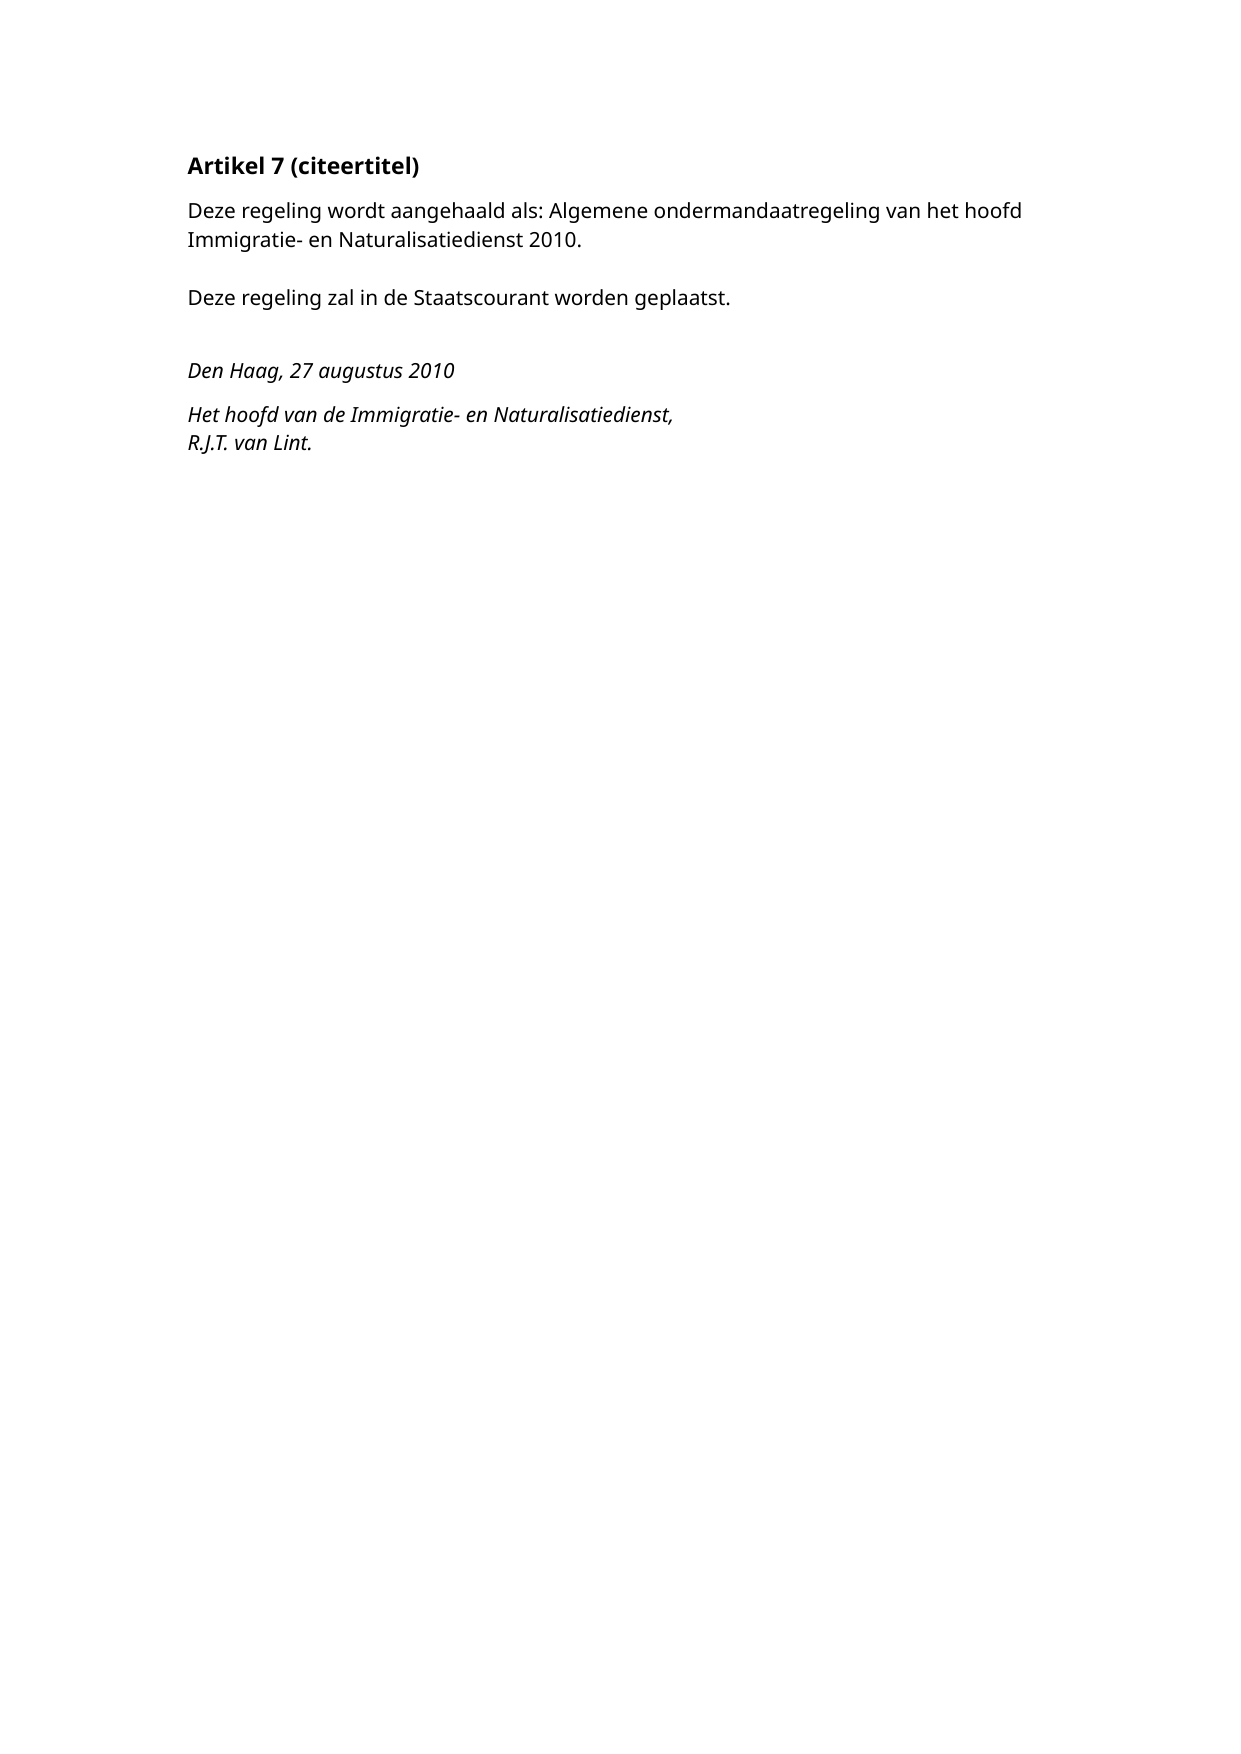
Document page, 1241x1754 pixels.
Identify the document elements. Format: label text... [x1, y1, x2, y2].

text Den Haag, 27 augustus 2010 [187, 357, 1053, 385]
subtitle Artikel 7 (citeertitel) [187, 150, 1053, 181]
text Het hoofd van de Immigratie- en Naturalisatiedienst, [187, 400, 1053, 428]
text Deze regeling zal in de Staatscourant worden geplaatst. [187, 283, 1053, 312]
text Deze regeling wordt aangehaald als: Algemene ondermandaatregeling van het hoofd Immigratie- en Naturalisatiedienst 2010. [187, 196, 1053, 253]
text R.J.T. van Lint. [187, 428, 1053, 457]
